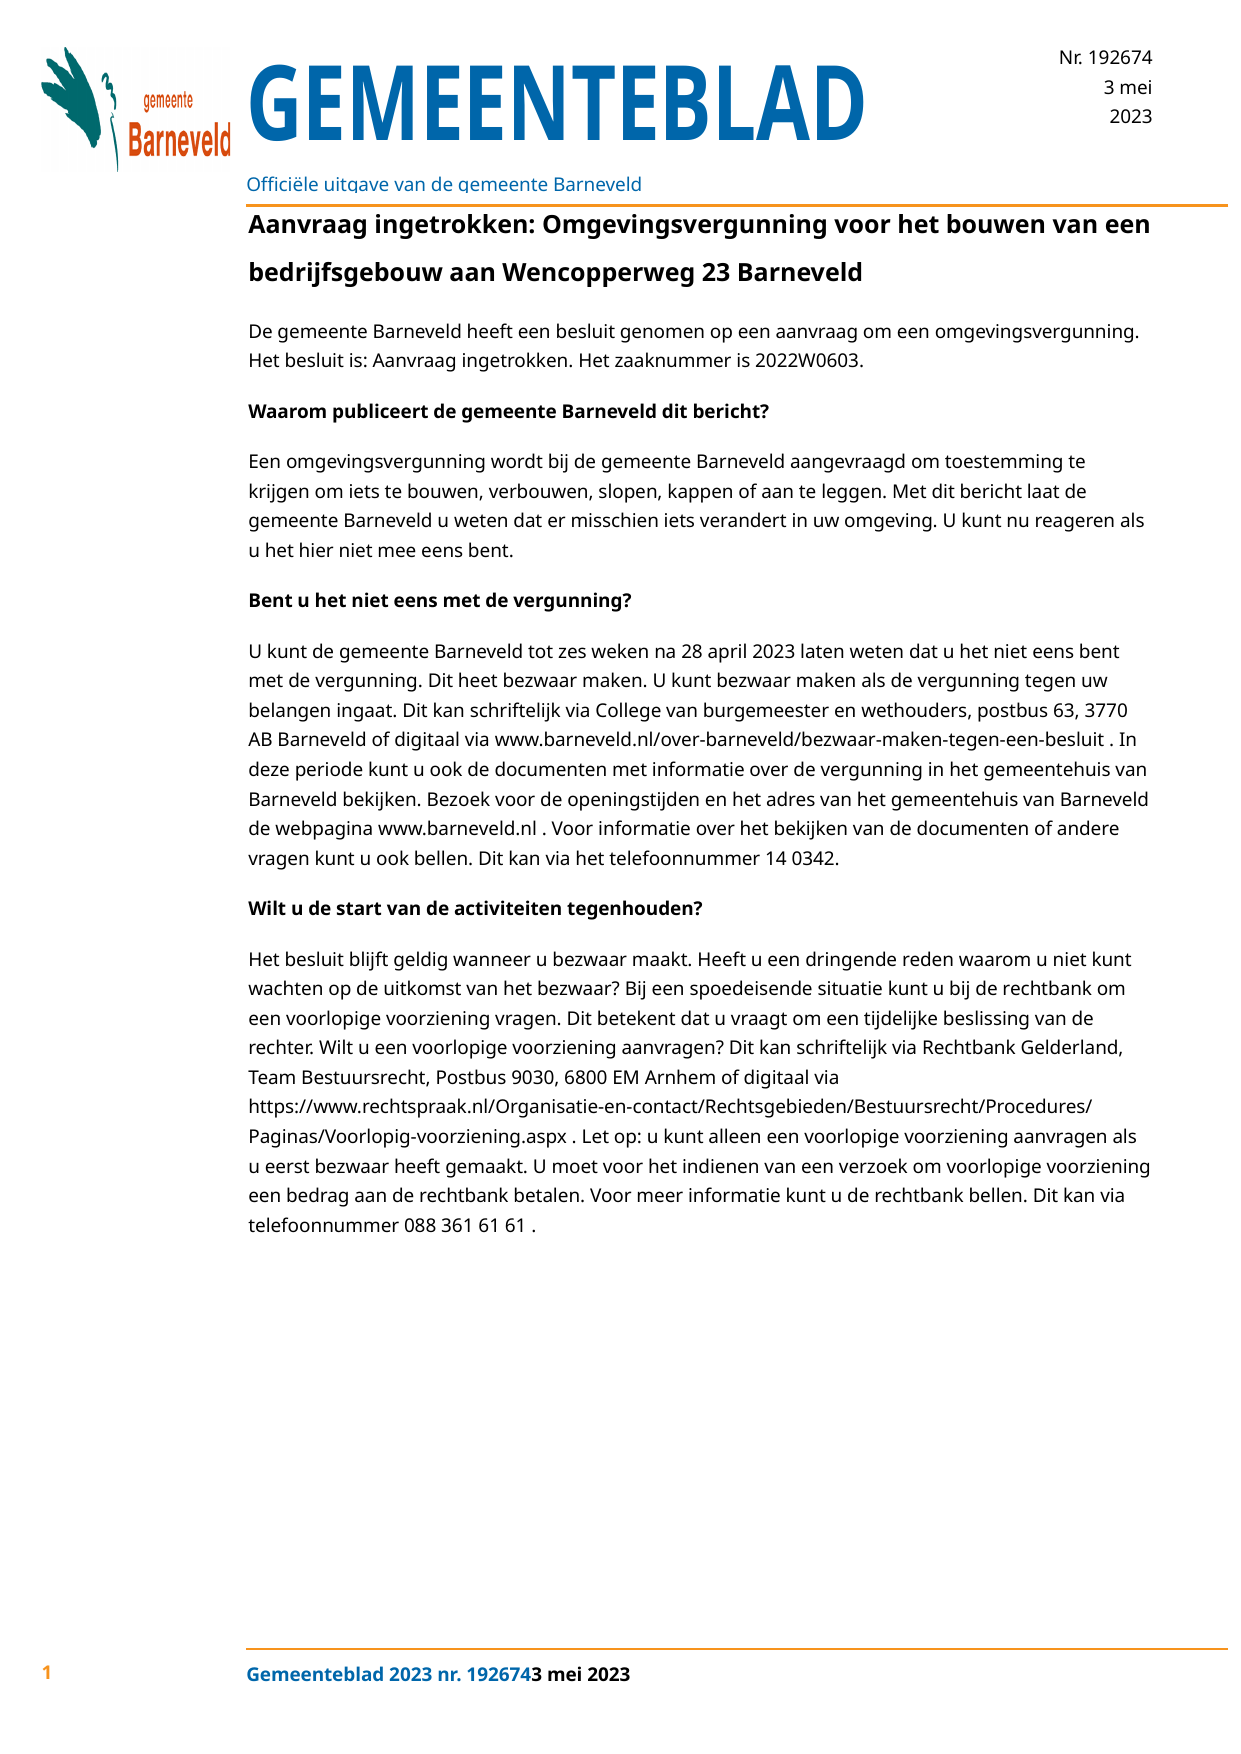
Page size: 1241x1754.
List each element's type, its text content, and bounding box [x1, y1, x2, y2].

text De gemeente Barneveld heeft een besluit genomen op een aanvraag om een omgevingsvergunning. Het besluit is: Aanvraag ingetrokken. Het zaaknummer is 2022W0603. [248, 318, 1152, 373]
text Het besluit blijft geldig wanneer u bezwaar maakt. Heeft u een dringende reden waarom u niet kunt wachten op de uitkomst van het bezwaar? Bij een spoedeisende situatie kunt u bij de rechtbank om een voorlopige voorziening vragen. Dit betekent dat u vraagt om een tijdelijke beslissing van de rechter. Wilt u een voorlopige voorziening aanvragen? Dit kan schriftelijk via Rechtbank Gelderland, Team Bestuursrecht, Postbus 9030, 6800 EM Arnhem of digitaal via https://www.rechtspraak.nl/Organisatie-en-contact/Rechtsgebieden/Bestuursrecht/Procedures/Paginas/Voorlopig-voorziening.aspx . Let op: u kunt alleen een voorlopige voorziening aanvragen als u eerst bezwaar heeft gemaakt. U moet voor het indienen van een verzoek om voorlopige voorziening een bedrag aan de rechtbank betalen. Voor meer informatie kunt u de rechtbank bellen. Dit kan via telefoonnummer 088 361 61 61 . [248, 946, 1152, 1238]
text Aanvraag ingetrokken: Omgevingsvergunning voor het bouwen van een bedrijfsgebouw aan Wencopperweg 23 Barneveld [248, 207, 1152, 288]
text U kunt de gemeente Barneveld tot zes weken na 28 april 2023 laten weten dat u het niet eens bent met de vergunning. Dit heet bezwaar maken. U kunt bezwaar maken als de vergunning tegen uw belangen ingaat. Dit kan schriftelijk via College van burgemeester en wethouders, postbus 63, 3770 AB Barneveld of digitaal via www.barneveld.nl/over-barneveld/bezwaar-maken-tegen-een-besluit . In deze periode kunt u ook de documenten met informatie over de vergunning in het gemeentehuis van Barneveld bekijken. Bezoek voor de openingstijden en het adres van het gemeentehuis van Barneveld de webpagina www.barneveld.nl . Voor informatie over het bekijken van de documenten of andere vragen kunt u ook bellen. Dit kan via het telefoonnummer 14 0342. [248, 638, 1152, 871]
text Wilt u de start van de activiteiten tegenhouden? [248, 895, 1152, 921]
text Bent u het niet eens met de vergunning? [248, 587, 1152, 613]
picture [41, 47, 231, 172]
text Waarom publiceert de gemeente Barneveld dit bericht? [248, 398, 1152, 424]
text Een omgevingsvergunning wordt bij de gemeente Barneveld aangevraagd om toestemming te krijgen om iets te bouwen, verbouwen, slopen, kappen of aan te leggen. Met dit bericht laat de gemeente Barneveld u weten dat er misschien iets verandert in uw omgeving. U kunt nu reageren als u het hier niet mee eens bent. [248, 448, 1152, 563]
